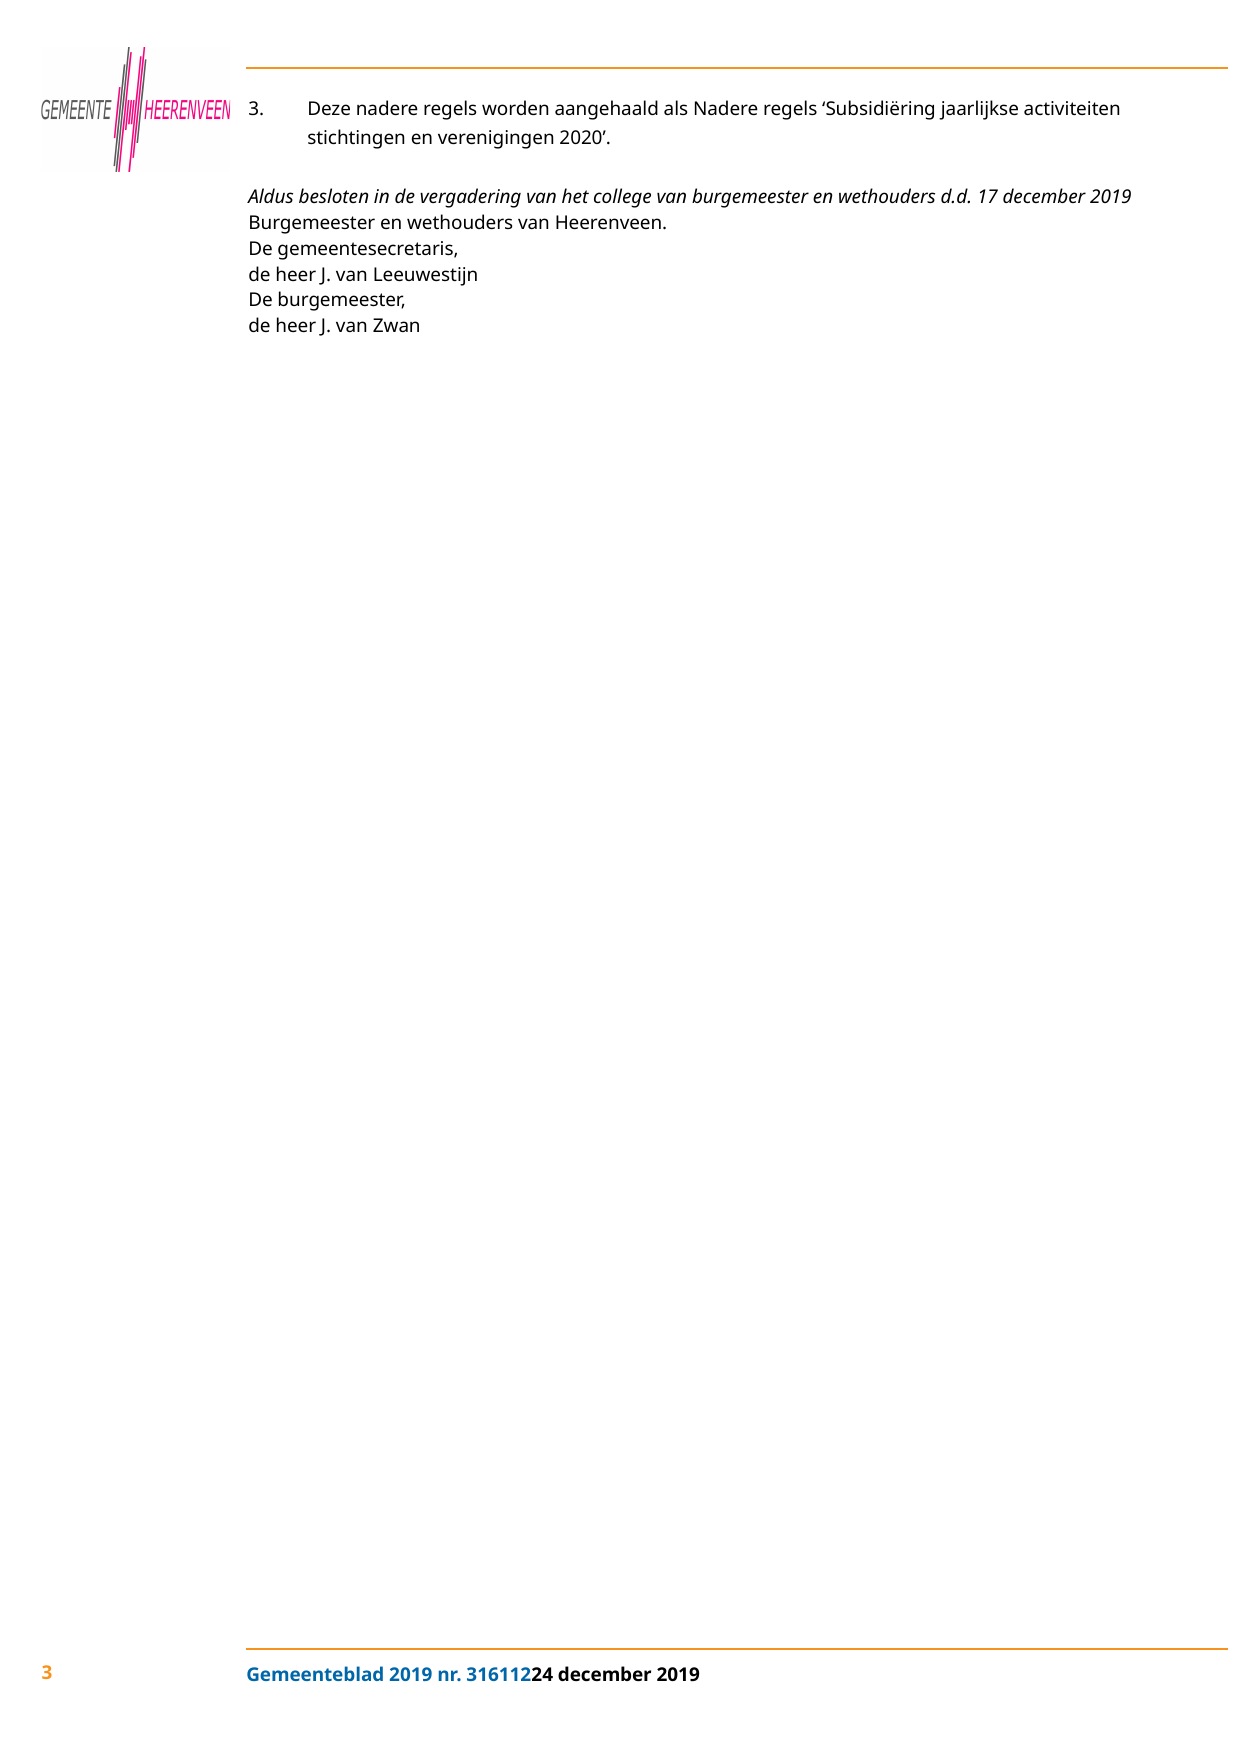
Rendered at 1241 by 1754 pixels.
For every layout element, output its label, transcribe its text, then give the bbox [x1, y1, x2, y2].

text Burgemeester en wethouders van Heerenveen. [248, 209, 1152, 235]
text De gemeentesecretaris, [248, 235, 1152, 261]
text Aldus besloten in de vergadering van het college van burgemeester en wethouders d.d. 17 december 2019 [248, 183, 1152, 209]
text de heer J. van Zwan [248, 312, 1152, 338]
picture [41, 47, 231, 172]
text de heer J. van Leeuwestijn [248, 261, 1152, 286]
text De burgemeester, [248, 286, 1152, 312]
list Deze nadere regels worden aangehaald als Nadere regels ‘Subsidiëring jaarlijkse activiteiten stichtingen en verenigingen 2020’. [248, 95, 1152, 150]
